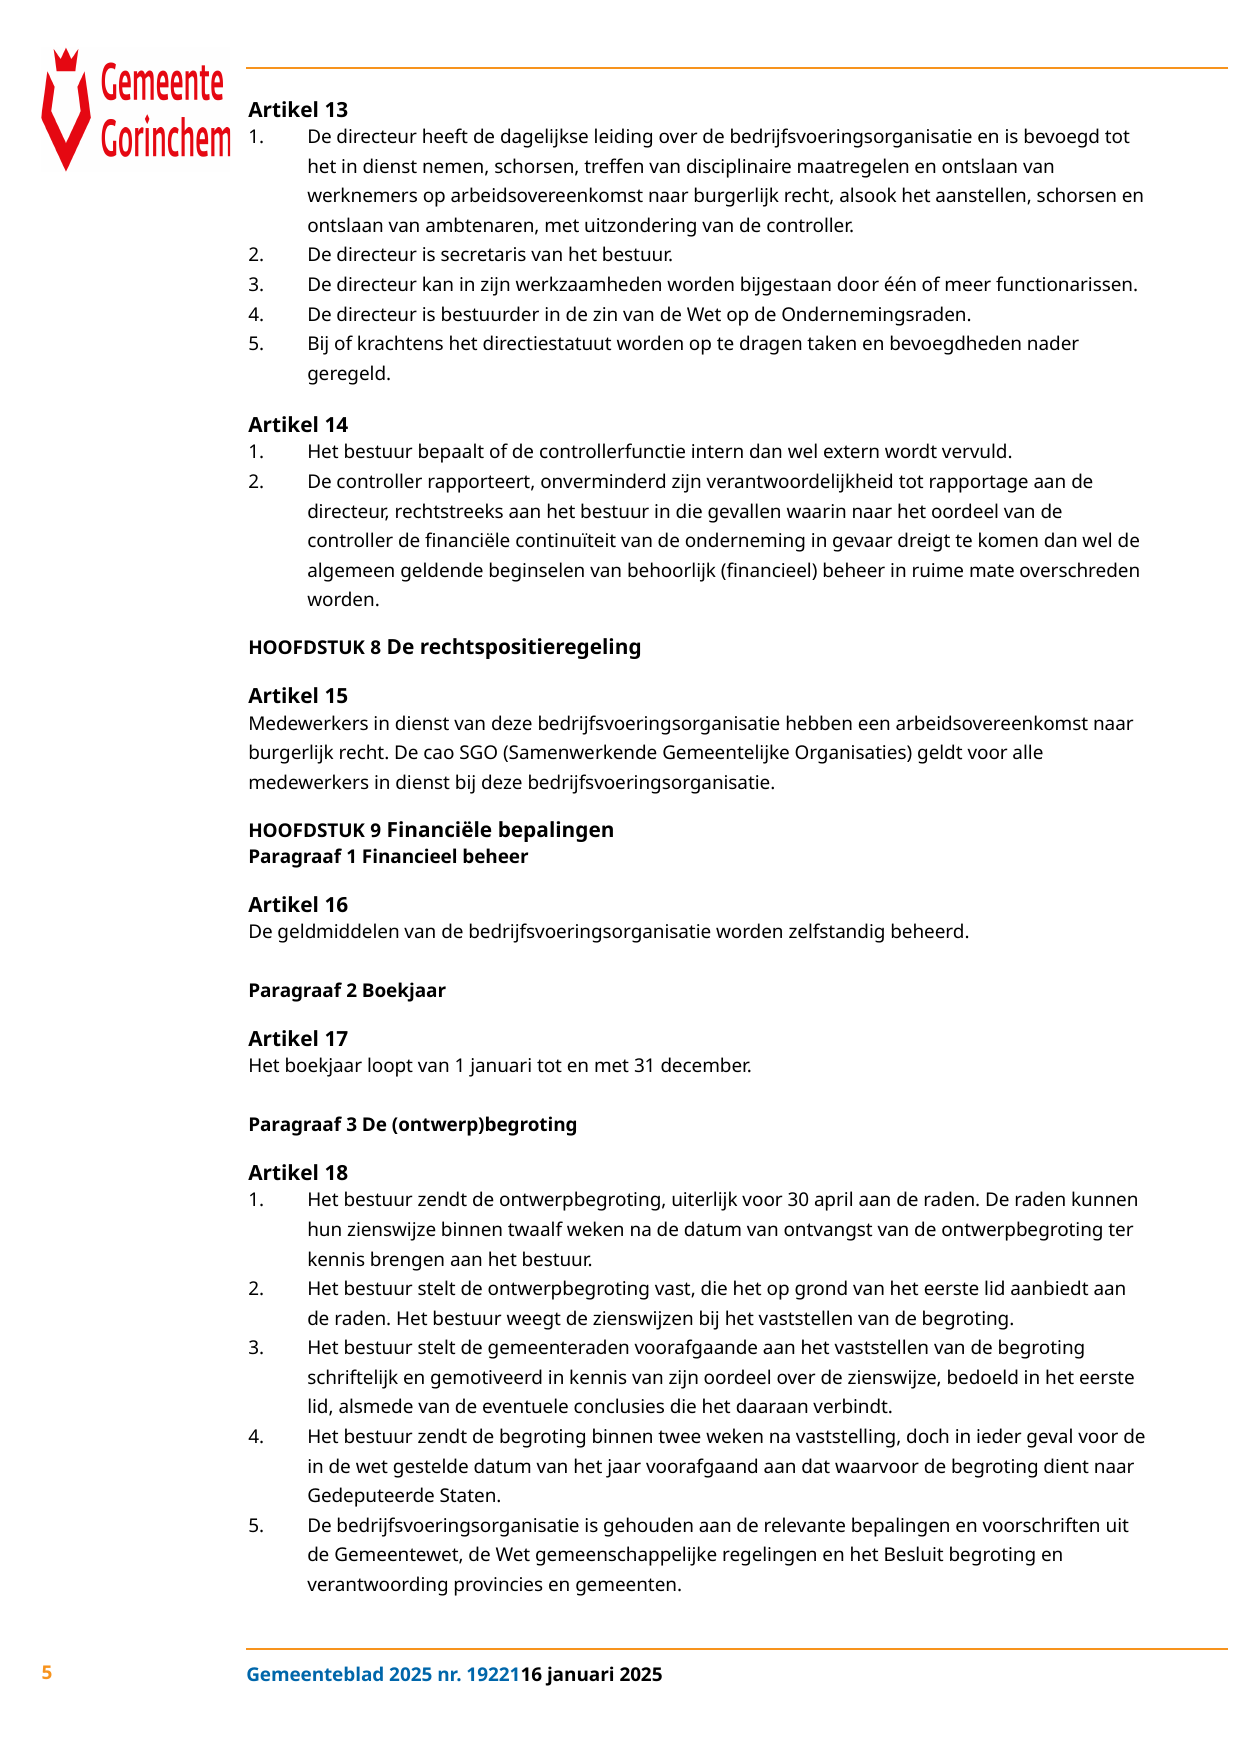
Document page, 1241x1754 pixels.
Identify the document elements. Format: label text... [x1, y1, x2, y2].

text De geldmiddelen van de bedrijfsvoeringsorganisatie worden zelfstandig beheerd. [248, 918, 1152, 944]
text Artikel 18 [248, 1158, 1152, 1187]
list De directeur is bestuurder in de zin van de Wet op de Ondernemingsraden. [248, 301, 1152, 326]
list De directeur is secretaris van het bestuur. [248, 242, 1152, 267]
text Medewerkers in dienst van deze bedrijfsvoeringsorganisatie hebben een arbeidsovereenkomst naar burgerlijk recht. De cao SGO (Samenwerkende Gemeentelijke Organisaties) geldt voor alle medewerkers in dienst bij deze bedrijfsvoeringsorganisatie. [248, 710, 1152, 795]
text Paragraaf 3 De (ontwerp)begroting [248, 1112, 1152, 1137]
list Het bestuur bepaalt of de controllerfunctie intern dan wel extern wordt vervuld. [248, 439, 1152, 464]
text Artikel 14 [248, 410, 1152, 439]
list Het bestuur stelt de ontwerpbegroting vast, die het op grond van het eerste lid aanbiedt aan de raden. Het bestuur weegt de zienswijzen bij het vaststellen van de begroting. [248, 1275, 1152, 1331]
text Paragraaf 2 Boekjaar [248, 977, 1152, 1003]
text Artikel 15 [248, 682, 1152, 710]
list Het bestuur stelt de gemeenteraden voorafgaande aan het vaststellen van de begroting schriftelijk en gemotiveerd in kennis van zijn oordeel over de zienswijze, bedoeld in het eerste lid, alsmede van de eventuele conclusies die het daaraan verbindt. [248, 1334, 1152, 1419]
text Artikel 16 [248, 890, 1152, 918]
text Artikel 13 [248, 95, 1152, 123]
list De directeur kan in zijn werkzaamheden worden bijgestaan door één of meer functionarissen. [248, 271, 1152, 297]
list De controller rapporteert, onverminderd zijn verantwoordelijkheid tot rapportage aan de directeur, rechtstreeks aan het bestuur in die gevallen waarin naar het oordeel van de controller de financiële continuïteit van de onderneming in gevaar dreigt te komen dan wel de algemeen geldende beginselen van behoorlijk (financieel) beheer in ruime mate overschreden worden. [248, 468, 1152, 612]
text HOOFDSTUK 9 Financiële bepalingen [248, 815, 1152, 843]
text Artikel 17 [248, 1024, 1152, 1052]
list Het bestuur zendt de begroting binnen twee weken na vaststelling, doch in ieder geval voor de in de wet gestelde datum van het jaar voorafgaand aan dat waarvoor de begroting dient naar Gedeputeerde Staten. [248, 1423, 1152, 1508]
text HOOFDSTUK 8 De rechtspositieregeling [248, 632, 1152, 661]
list De bedrijfsvoeringsorganisatie is gehouden aan de relevante bepalingen en voorschriften uit de Gemeentewet, de Wet gemeenschappelijke regelingen en het Besluit begroting en verantwoording provincies en gemeenten. [248, 1512, 1152, 1597]
picture [41, 47, 231, 172]
list Bij of krachtens het directiestatuut worden op te dragen taken en bevoegdheden nader geregeld. [248, 330, 1152, 386]
list Het bestuur zendt de ontwerpbegroting, uiterlijk voor 30 april aan de raden. De raden kunnen hun zienswijze binnen twaalf weken na de datum van ontvangst van de ontwerpbegroting ter kennis brengen aan het bestuur. [248, 1187, 1152, 1271]
text Het boekjaar loopt van 1 januari tot en met 31 december. [248, 1052, 1152, 1078]
text Paragraaf 1 Financieel beheer [248, 843, 1152, 869]
list De directeur heeft de dagelijkse leiding over de bedrijfsvoeringsorganisatie en is bevoegd tot het in dienst nemen, schorsen, treffen van disciplinaire maatregelen en ontslaan van werknemers op arbeidsovereenkomst naar burgerlijk recht, alsook het aanstellen, schorsen en ontslaan van ambtenaren, met uitzondering van de controller. [248, 123, 1152, 238]
